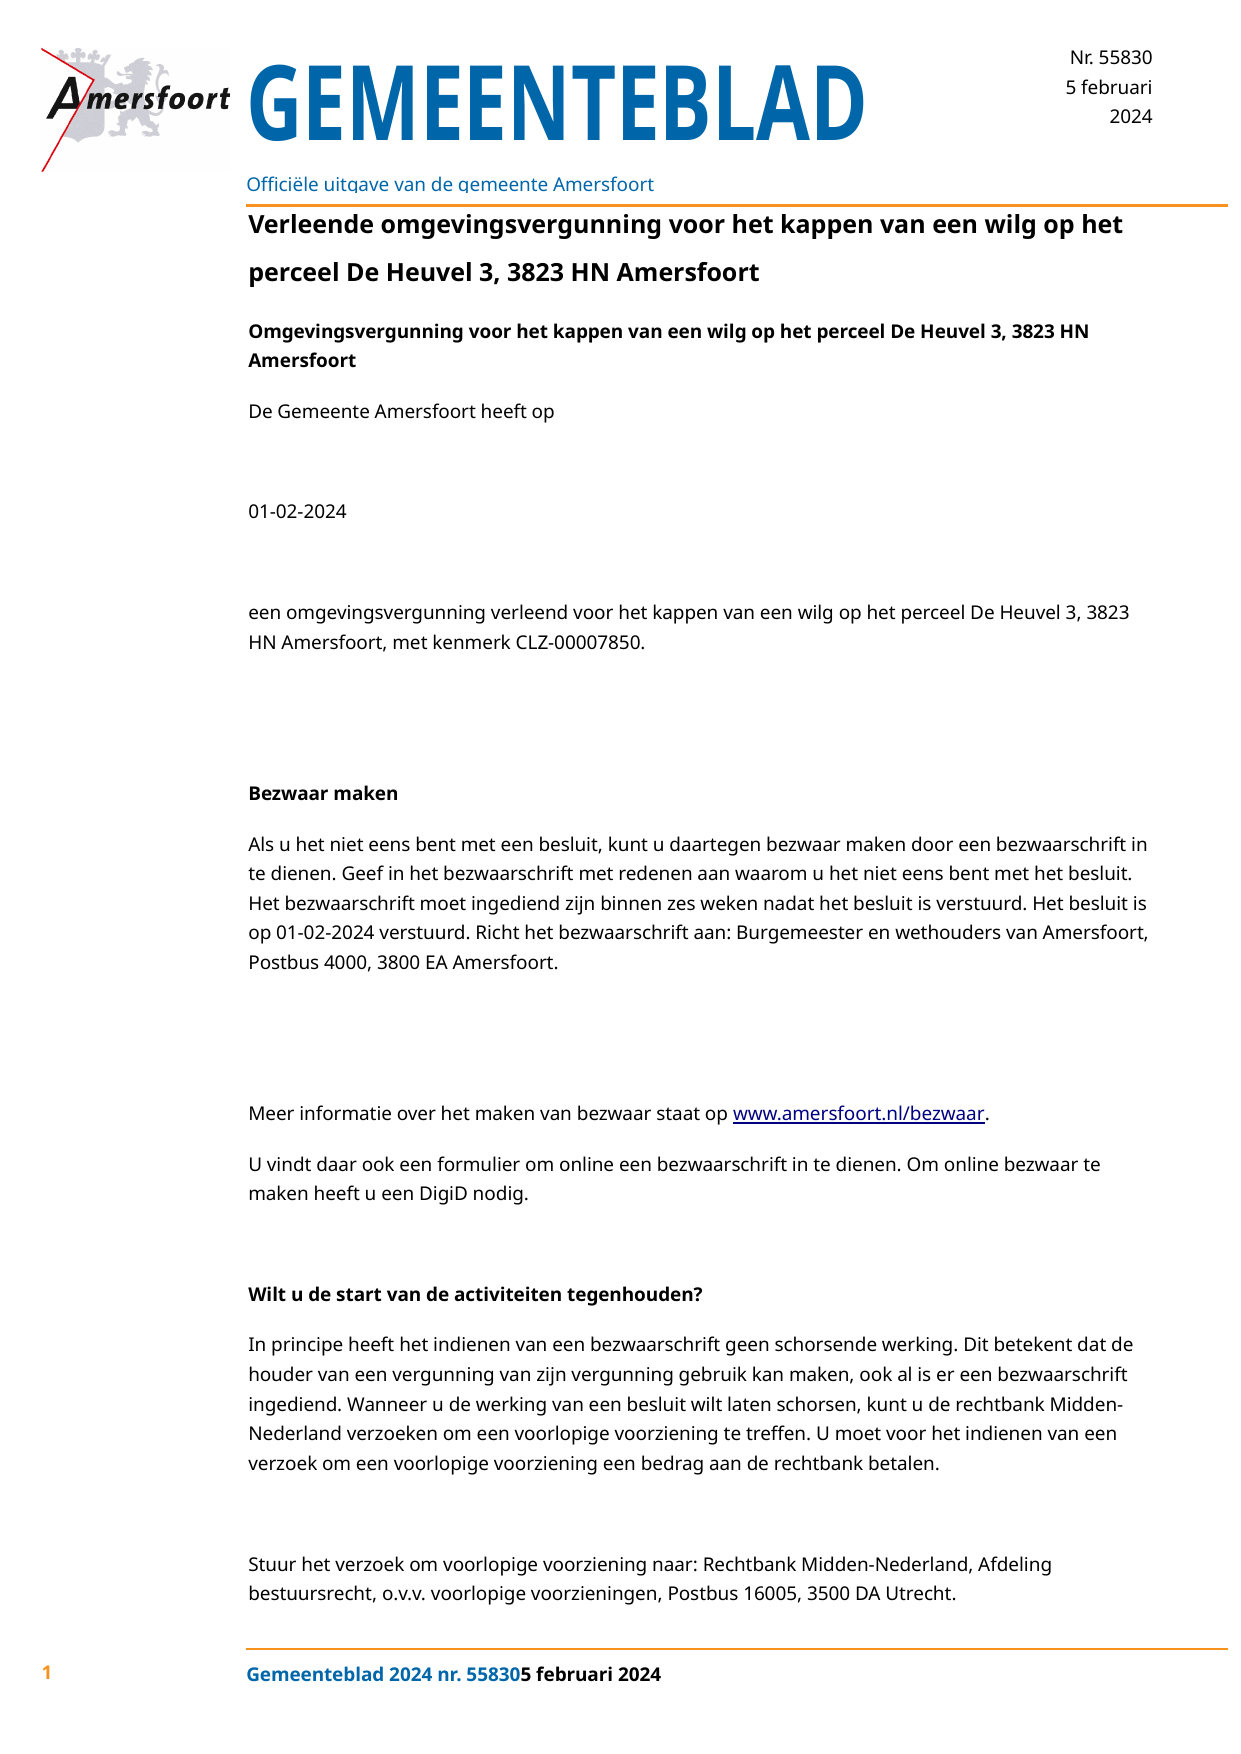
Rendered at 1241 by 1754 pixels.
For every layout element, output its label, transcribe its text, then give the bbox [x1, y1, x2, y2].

text Wilt u de start van de activiteiten tegenhouden? [248, 1281, 1152, 1307]
text De Gemeente Amersfoort heeft op [248, 398, 1152, 424]
text Verleende omgevingsvergunning voor het kappen van een wilg op het perceel De Heuvel 3, 3823 HN Amersfoort [248, 207, 1152, 288]
text U vindt daar ook een formulier om online een bezwaarschrift in te dienen. Om online bezwaar te maken heeft u een DigiD nodig. [248, 1151, 1152, 1206]
text een omgevingsvergunning verleend voor het kappen van een wilg op het perceel De Heuvel 3, 3823 HN Amersfoort, met kenmerk CLZ-00007850. [248, 599, 1152, 655]
text Omgevingsvergunning voor het kappen van een wilg op het perceel De Heuvel 3, 3823 HN Amersfoort [248, 318, 1152, 373]
text Als u het niet eens bent met een besluit, kunt u daartegen bezwaar maken door een bezwaarschrift in te dienen. Geef in het bezwaarschrift met redenen aan waarom u het niet eens bent met het besluit. Het bezwaarschrift moet ingediend zijn binnen zes weken nadat het besluit is verstuurd. Het besluit is op 01-02-2024 verstuurd. Richt het bezwaarschrift aan: Burgemeester en wethouders van Amersfoort, Postbus 4000, 3800 EA Amersfoort. [248, 831, 1152, 975]
text Meer informatie over het maken van bezwaar staat op www.amersfoort.nl/bezwaar. [248, 1100, 1152, 1126]
text Stuur het verzoek om voorlopige voorziening naar: Rechtbank Midden-Nederland, Afdeling bestuursrecht, o.v.v. voorlopige voorzieningen, Postbus 16005, 3500 DA Utrecht. [248, 1551, 1152, 1606]
text Bezwaar maken [248, 780, 1152, 806]
text 01-02-2024 [248, 499, 1152, 524]
text In principe heeft het indienen van een bezwaarschrift geen schorsende werking. Dit betekent dat de houder van een vergunning van zijn vergunning gebruik kan maken, ook al is er een bezwaarschrift ingediend. Wanneer u de werking van een besluit wilt laten schorsen, kunt u de rechtbank Midden-Nederland verzoeken om een voorlopige voorziening te treffen. U moet voor het indienen van een verzoek om een voorlopige voorziening een bedrag aan de rechtbank betalen. [248, 1332, 1152, 1476]
picture [41, 47, 231, 172]
